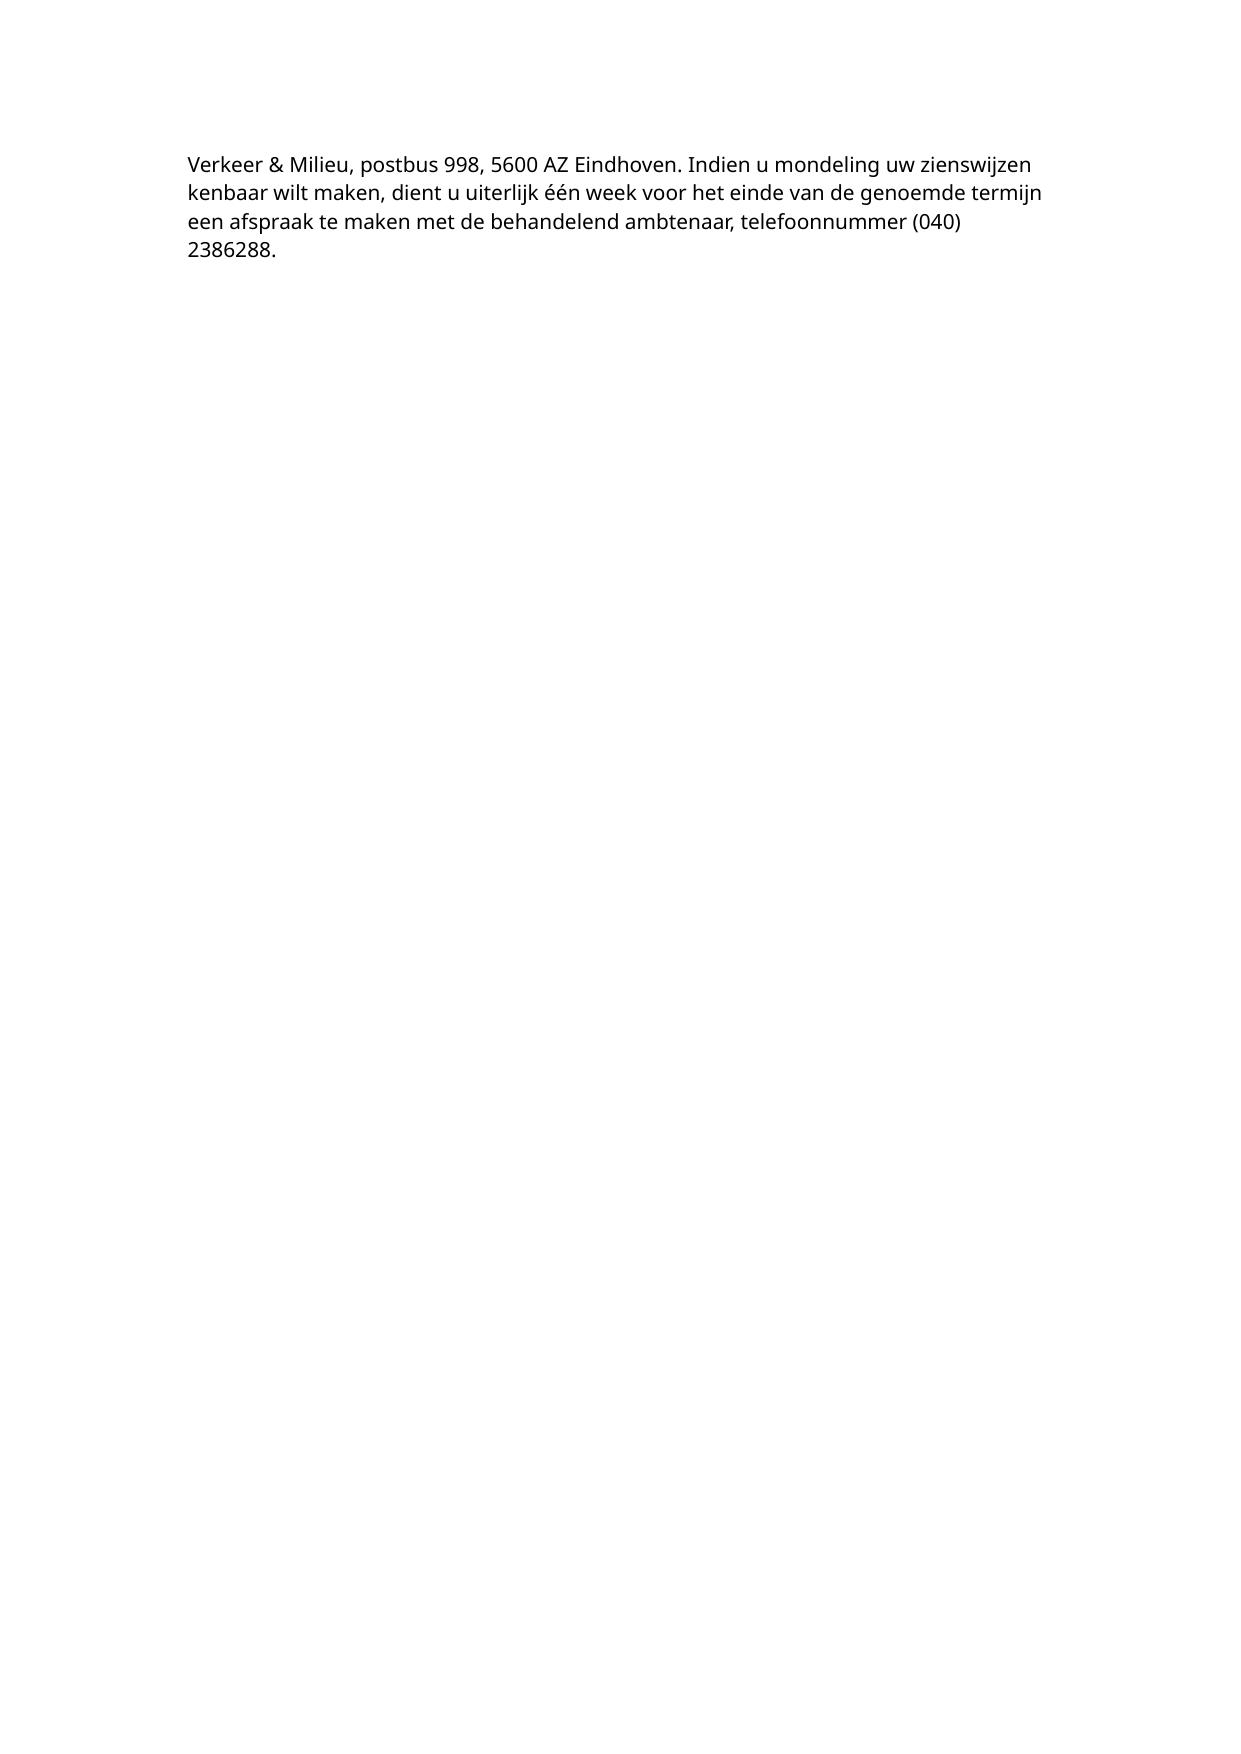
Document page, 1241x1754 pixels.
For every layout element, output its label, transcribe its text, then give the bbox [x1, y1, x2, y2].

text Verkeer & Milieu, postbus 998, 5600 AZ Eindhoven. Indien u mondeling uw zienswijzen kenbaar wilt maken, dient u uiterlijk één week voor het einde van de genoemde termijn een afspraak te maken met de behandelend ambtenaar, telefoonnummer (040) 2386288. [187, 150, 1053, 264]
